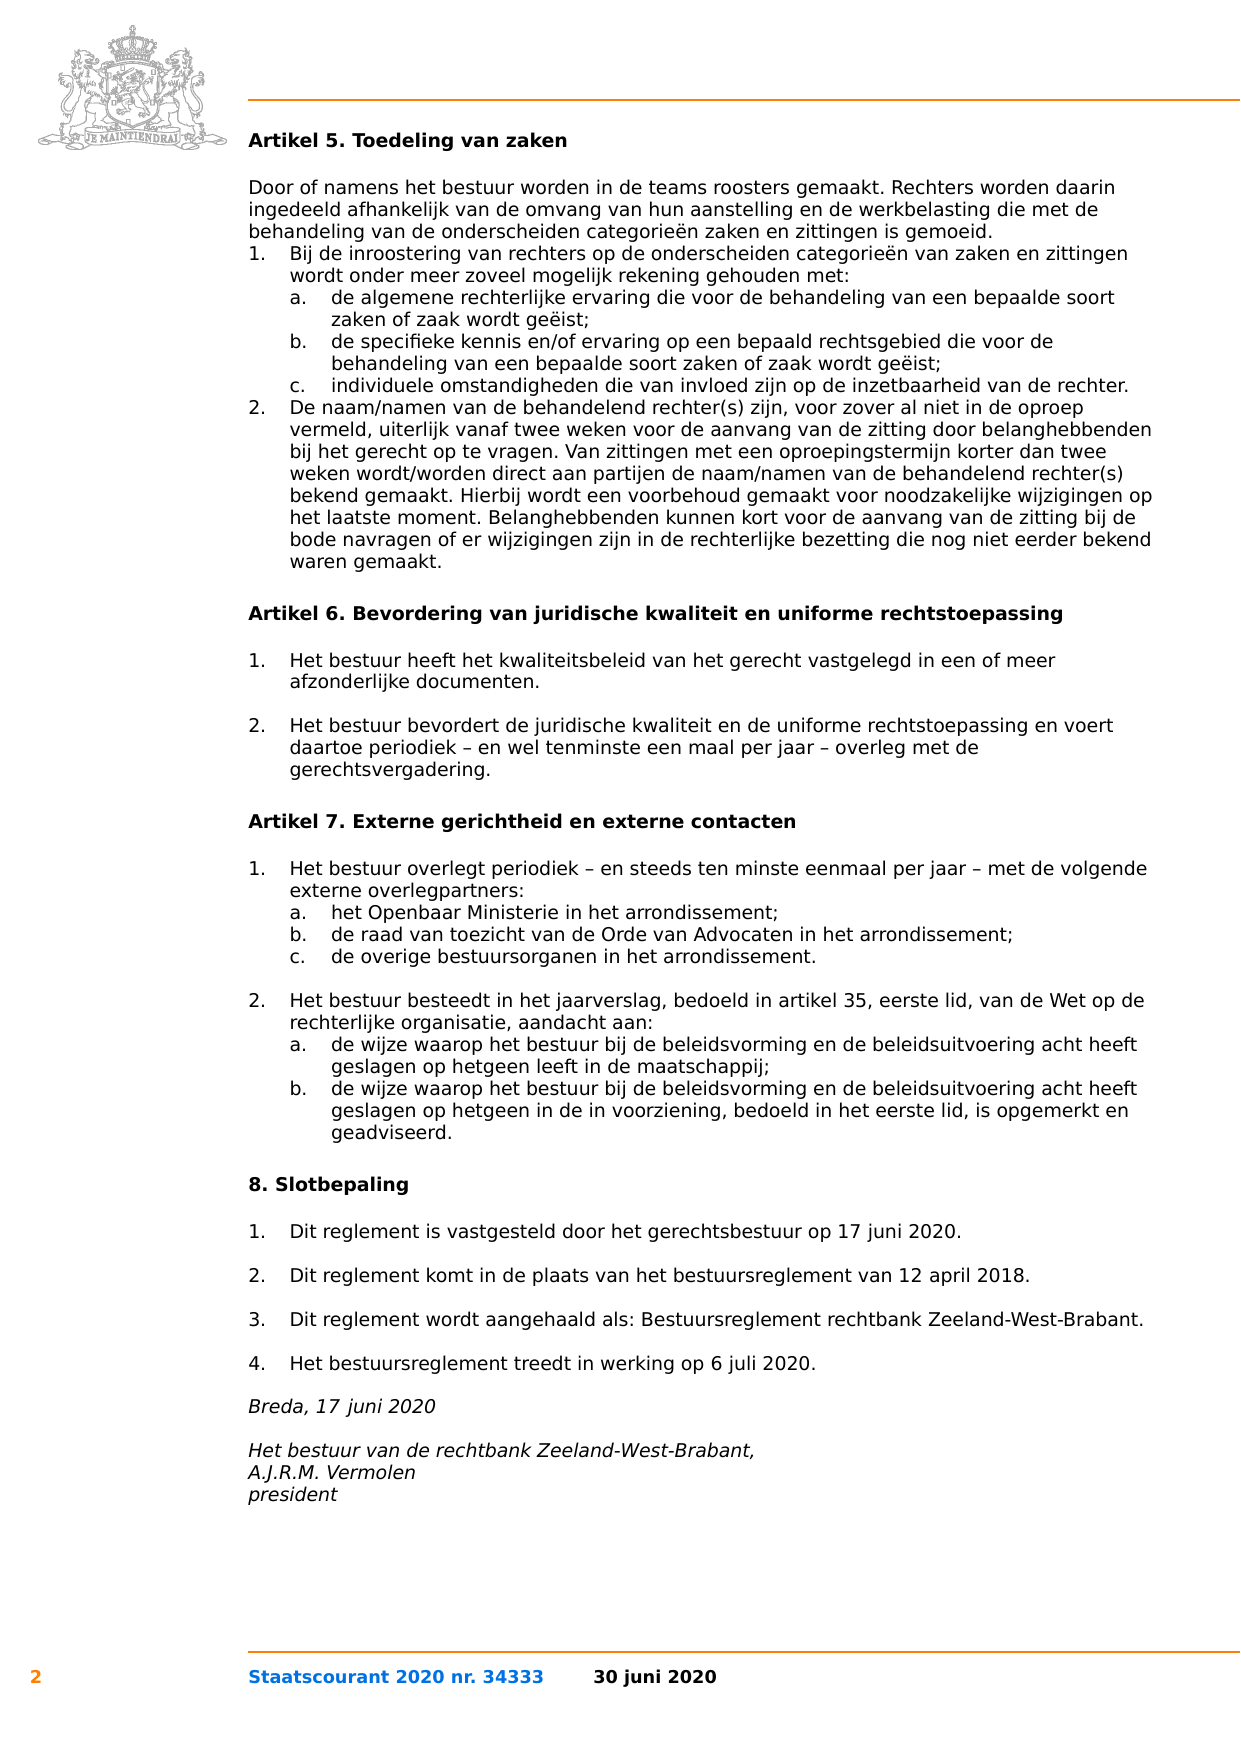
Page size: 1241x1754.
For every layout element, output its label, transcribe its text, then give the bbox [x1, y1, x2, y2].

text a. de wijze waarop het bestuur bij de beleidsvorming en de beleidsuitvoering acht heeft geslagen op hetgeen leeft in de maatschappij; [289, 1034, 1163, 1078]
text b. de raad van toezicht van de Orde van Advocaten in het arrondissement; [289, 924, 1163, 946]
text 1. Dit reglement is vastgesteld door het gerechtsbestuur op 17 juni 2020. [248, 1221, 1163, 1243]
text Het bestuur van de rechtbank Zeeland-West-Brabant, A.J.R.M. Vermolen president [248, 1440, 1163, 1506]
text 1. Bij de inroostering van rechters op de onderscheiden categorieën van zaken en zittingen wordt onder meer zoveel mogelijk rekening gehouden met: [248, 243, 1163, 287]
text Breda, 17 juni 2020 [248, 1396, 1163, 1418]
subtitle Artikel 7. Externe gerichtheid en externe contacten [248, 811, 1163, 833]
text a. de algemene rechterlijke ervaring die voor de behandeling van een bepaalde soort zaken of zaak wordt geëist; [289, 287, 1163, 331]
text Door of namens het bestuur worden in de teams roosters gemaakt. Rechters worden daarin ingedeeld afhankelijk van de omvang van hun aanstelling en de werkbelasting die met de behandeling van de onderscheiden categorieën zaken en zittingen is gemoeid. [248, 177, 1163, 243]
text 1. Het bestuur overlegt periodiek – en steeds ten minste eenmaal per jaar – met de volgende externe overlegpartners: [248, 858, 1163, 902]
subtitle Artikel 6. Bevordering van juridische kwaliteit en uniforme rechtstoepassing [248, 602, 1163, 624]
picture [38, 25, 227, 150]
text 4. Het bestuursreglement treedt in werking op 6 juli 2020. [248, 1352, 1163, 1374]
text a. het Openbaar Ministerie in het arrondissement; [289, 902, 1163, 924]
text c. de overige bestuursorganen in het arrondissement. [289, 946, 1163, 968]
text 2. Het bestuur besteedt in het jaarverslag, bedoeld in artikel 35, eerste lid, van de Wet op de rechterlijke organisatie, aandacht aan: [248, 990, 1163, 1034]
text 2. Dit reglement komt in de plaats van het bestuursreglement van 12 april 2018. [248, 1265, 1163, 1287]
subtitle Artikel 5. Toedeling van zaken [248, 130, 1163, 152]
text 3. Dit reglement wordt aangehaald als: Bestuursreglement rechtbank Zeeland-West-Brabant. [248, 1308, 1163, 1331]
text c. individuele omstandigheden die van invloed zijn op de inzetbaarheid van de rechter. [289, 375, 1163, 397]
text b. de wijze waarop het bestuur bij de beleidsvorming en de beleidsuitvoering acht heeft geslagen op hetgeen in de in voorziening, bedoeld in het eerste lid, is opgemerkt en geadviseerd. [289, 1078, 1163, 1144]
text 1. Het bestuur heeft het kwaliteitsbeleid van het gerecht vastgelegd in een of meer afzonderlijke documenten. [248, 649, 1163, 693]
subtitle 8. Slotbepaling [248, 1174, 1163, 1196]
text 2. De naam/namen van de behandelend rechter(s) zijn, voor zover al niet in de oproep vermeld, uiterlijk vanaf twee weken voor de aanvang van de zitting door belanghebbenden bij het gerecht op te vragen. Van zittingen met een oproepingstermijn korter dan twee weken wordt/worden direct aan partijen de naam/namen van de behandelend rechter(s) bekend gemaakt. Hierbij wordt een voorbehoud gemaakt voor noodzakelijke wijzigingen op het laatste moment. Belanghebbenden kunnen kort voor de aanvang van de zitting bij de bode navragen of er wijzigingen zijn in de rechterlijke bezetting die nog niet eerder bekend waren gemaakt. [248, 397, 1163, 572]
text 2. Het bestuur bevordert de juridische kwaliteit en de uniforme rechtstoepassing en voert daartoe periodiek – en wel tenminste een maal per jaar – overleg met de gerechtsvergadering. [248, 715, 1163, 781]
text b. de specifieke kennis en/of ervaring op een bepaald rechtsgebied die voor de behandeling van een bepaalde soort zaken of zaak wordt geëist; [289, 331, 1163, 375]
